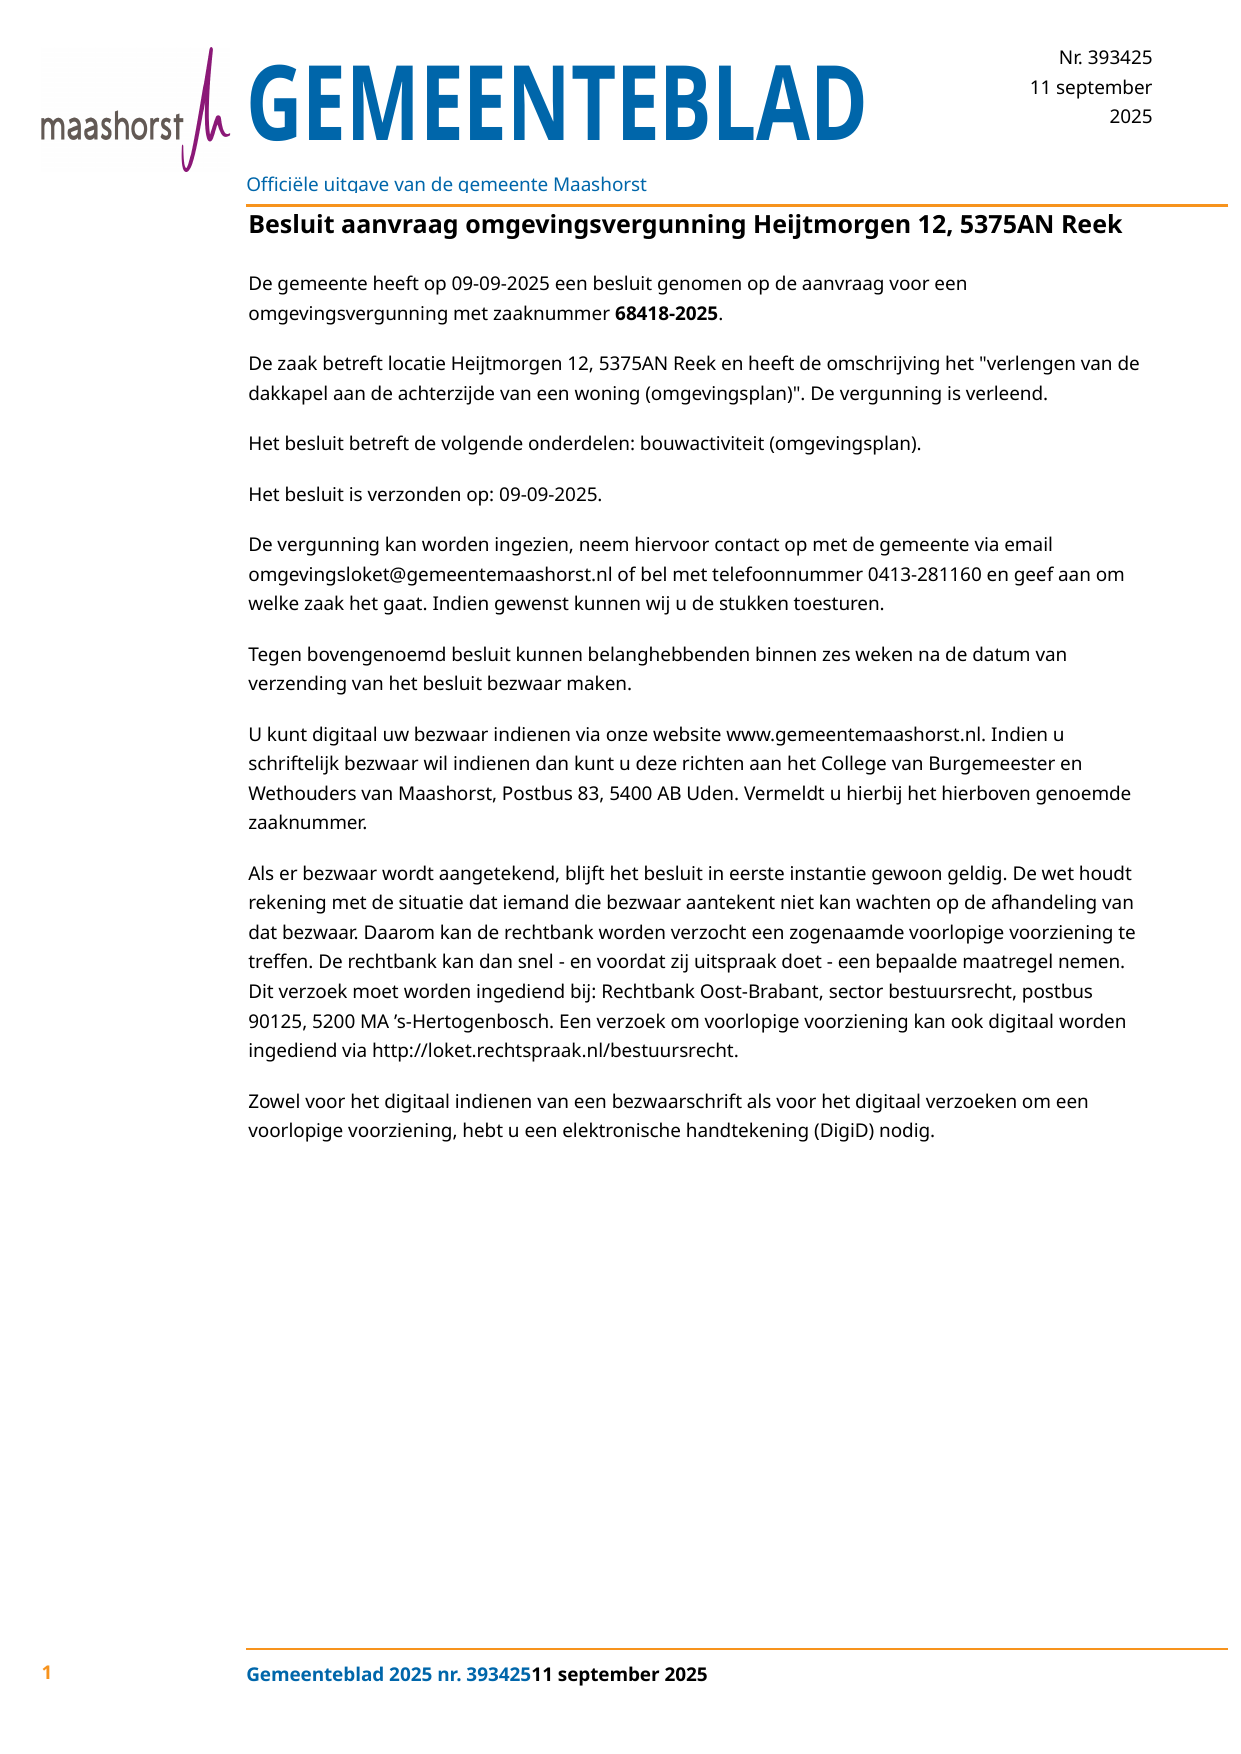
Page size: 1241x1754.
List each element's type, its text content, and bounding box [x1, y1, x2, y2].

text Besluit aanvraag omgevingsvergunning Heijtmorgen 12, 5375AN Reek [248, 207, 1152, 241]
text De gemeente heeft op 09-09-2025 een besluit genomen op de aanvraag voor een omgevingsvergunning met zaaknummer 68418-2025. [248, 270, 1152, 326]
text Zowel voor het digitaal indienen van een bezwaarschrift als voor het digitaal verzoeken om een voorlopige voorziening, hebt u een elektronische handtekening (DigiD) nodig. [248, 1088, 1152, 1143]
text De zaak betreft locatie Heijtmorgen 12, 5375AN Reek en heeft de omschrijving het "verlengen van de dakkapel aan de achterzijde van een woning (omgevingsplan)". De vergunning is verleend. [248, 350, 1152, 406]
text Als er bezwaar wordt aangetekend, blijft het besluit in eerste instantie gewoon geldig. De wet houdt rekening met de situatie dat iemand die bezwaar aantekent niet kan wachten op de afhandeling van dat bezwaar. Daarom kan de rechtbank worden verzocht een zogenaamde voorlopige voorziening te treffen. De rechtbank kan dan snel - en voordat zij uitspraak doet - een bepaalde maatregel nemen. Dit verzoek moet worden ingediend bij: Rechtbank Oost-Brabant, sector bestuursrecht, postbus 90125, 5200 MA ’s-Hertogenbosch. Een verzoek om voorlopige voorziening kan ook digitaal worden ingediend via http://loket.rechtspraak.nl/bestuursrecht. [248, 860, 1152, 1063]
text De vergunning kan worden ingezien, neem hiervoor contact op met de gemeente via email omgevingsloket@gemeentemaashorst.nl of bel met telefoonnummer 0413-281160 en geef aan om welke zaak het gaat. Indien gewenst kunnen wij u de stukken toesturen. [248, 531, 1152, 616]
text U kunt digitaal uw bezwaar indienen via onze website www.gemeentemaashorst.nl. Indien u schriftelijk bezwaar wil indienen dan kunt u deze richten aan het College van Burgemeester en Wethouders van Maashorst, Postbus 83, 5400 AB Uden. Vermeldt u hierbij het hierboven genoemde zaaknummer. [248, 721, 1152, 835]
text Het besluit is verzonden op: 09-09-2025. [248, 481, 1152, 506]
text Tegen bovengenoemd besluit kunnen belanghebbenden binnen zes weken na de datum van verzending van het besluit bezwaar maken. [248, 641, 1152, 696]
text Het besluit betreft de volgende onderdelen: bouwactiviteit (omgevingsplan). [248, 430, 1152, 456]
picture [41, 47, 231, 172]
